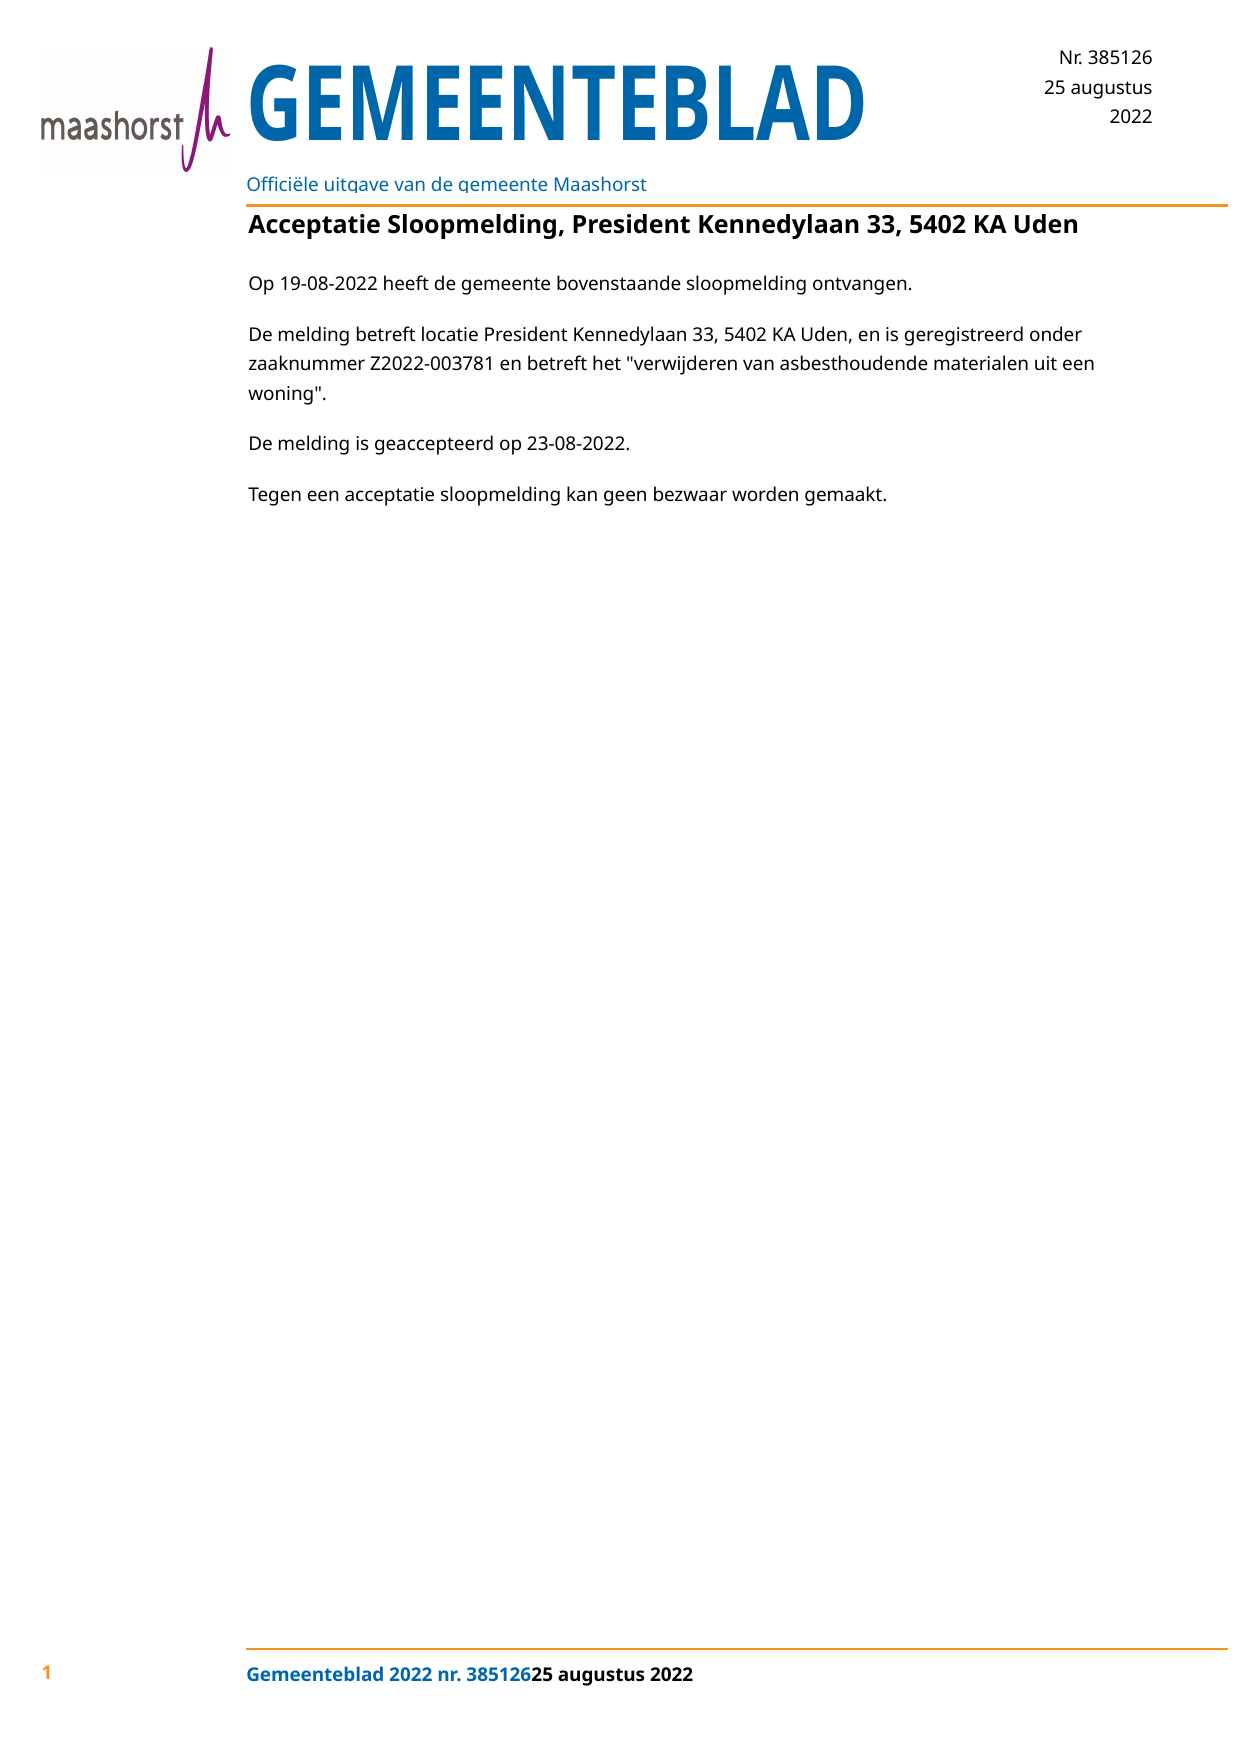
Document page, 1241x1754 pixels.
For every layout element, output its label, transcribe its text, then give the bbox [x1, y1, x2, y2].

text Op 19-08-2022 heeft de gemeente bovenstaande sloopmelding ontvangen. [248, 270, 1152, 296]
picture [41, 47, 231, 172]
text Tegen een acceptatie sloopmelding kan geen bezwaar worden gemaakt. [248, 481, 1152, 506]
text De melding betreft locatie President Kennedylaan 33, 5402 KA Uden, en is geregistreerd onder zaaknummer Z2022-003781 en betreft het "verwijderen van asbesthoudende materialen uit een woning". [248, 321, 1152, 406]
text De melding is geaccepteerd op 23-08-2022. [248, 430, 1152, 456]
text Acceptatie Sloopmelding, President Kennedylaan 33, 5402 KA Uden [248, 207, 1152, 241]
